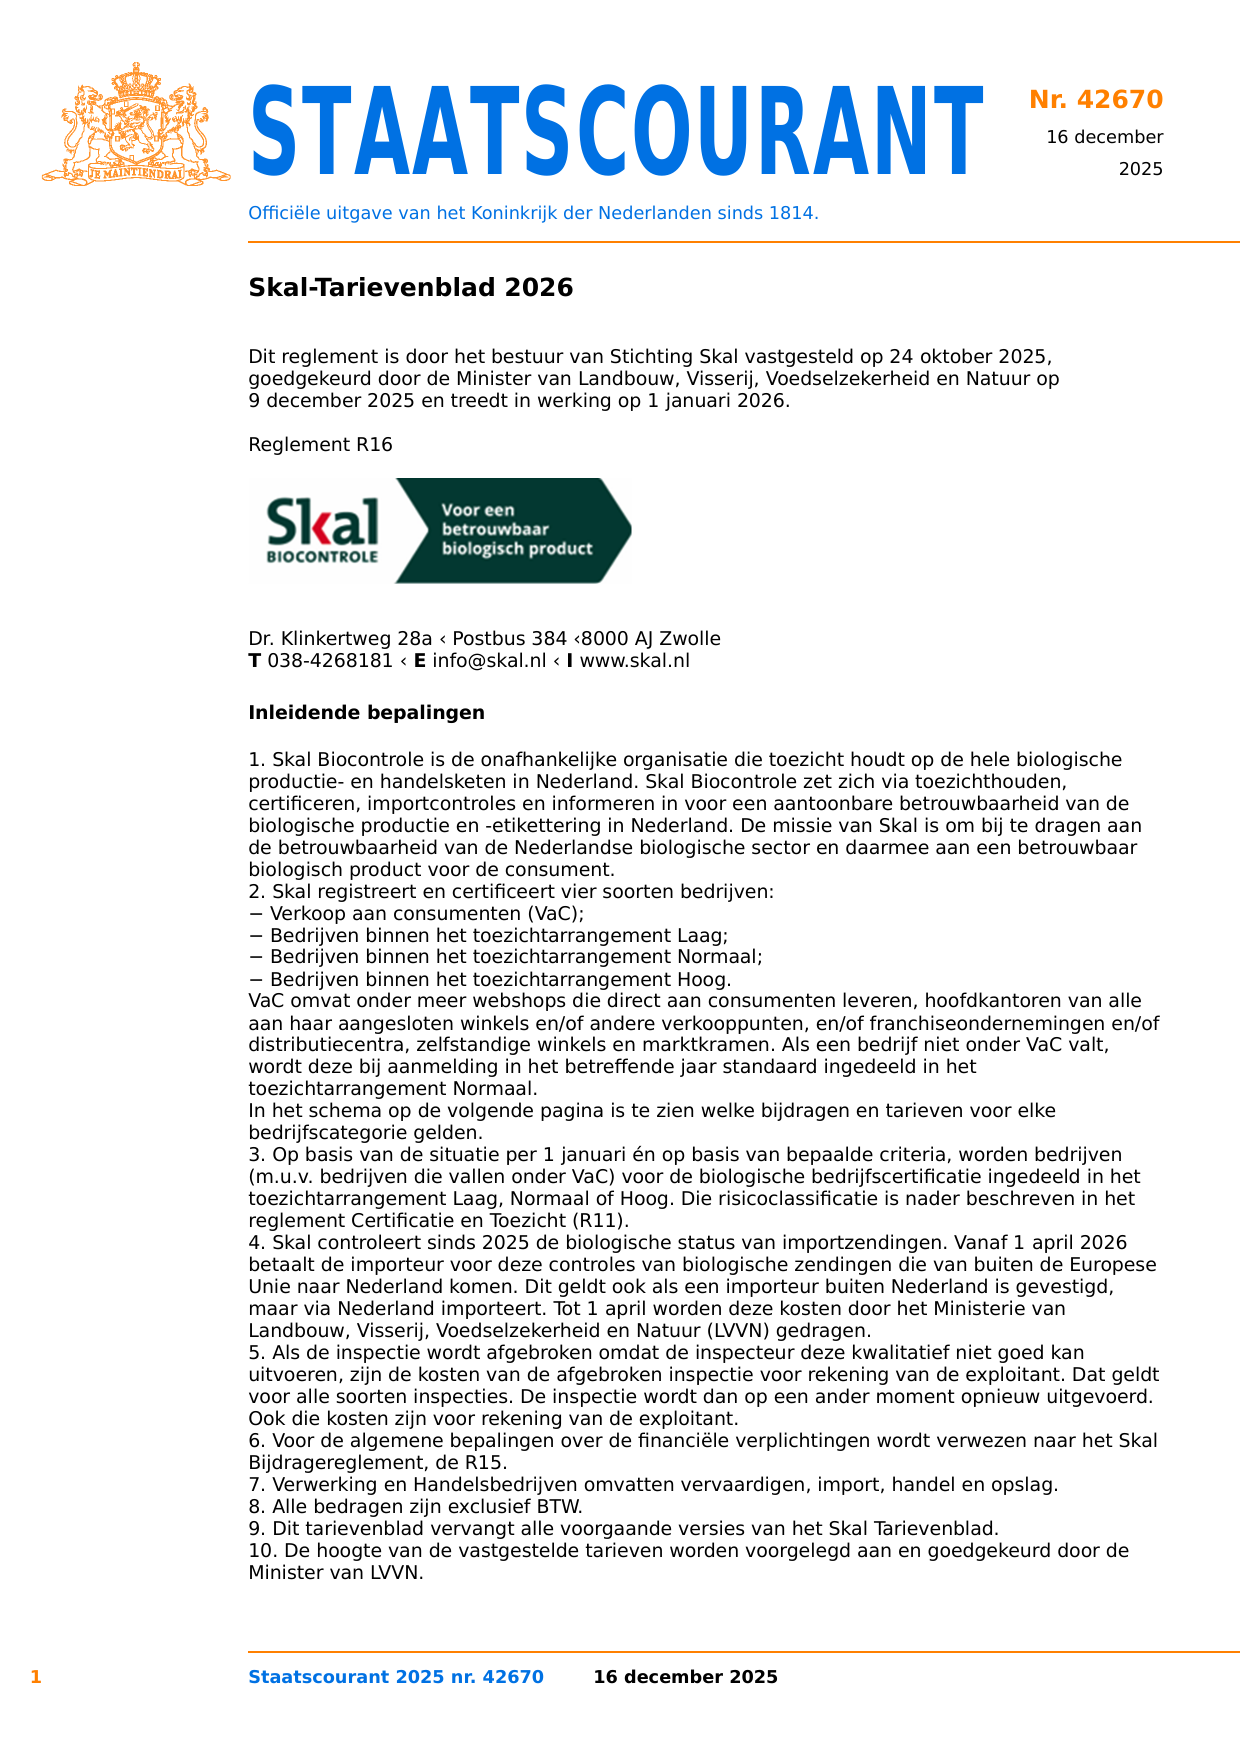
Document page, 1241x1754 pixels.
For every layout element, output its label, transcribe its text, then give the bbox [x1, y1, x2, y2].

table_cell 2025 [998, 153, 1240, 203]
text VaC omvat onder meer webshops die direct aan consumenten leveren, hoofdkantoren van alle aan haar aangesloten winkels en/of andere verkooppunten, en/of franchiseondernemingen en/of distributiecentra, zelfstandige winkels en marktkramen. Als een bedrijf niet onder VaC valt, wordt deze bij aanmelding in het betreffende jaar standaard ingedeeld in het toezichtarrangement Normaal. [248, 990, 1163, 1100]
text 9. Dit tarievenblad vervangt alle voorgaande versies van het Skal Tarievenblad. [248, 1518, 1163, 1540]
text Dit reglement is door het bestuur van Stichting Skal vastgesteld op 24 oktober 2025, goedgekeurd door de Minister van Landbouw, Visserij, Voedselzekerheid en Natuur op 9 december 2025 en treedt in werking op 1 januari 2026. [248, 346, 1163, 412]
text Reglement R16 [248, 434, 1163, 456]
picture [41, 62, 231, 186]
text 7. Verwerking en Handelsbedrijven omvatten vervaardigen, import, handel en opslag. [248, 1474, 1163, 1496]
table_cell 16 december [998, 121, 1240, 153]
text Dr. Klinkertweg 28a ‹ Postbus 384 ‹8000 AJ Zwolle [248, 628, 1163, 650]
text − Verkoop aan consumenten (VaC); [248, 902, 1163, 924]
text − Bedrijven binnen het toezichtarrangement Hoog. [248, 968, 1163, 990]
text − Bedrijven binnen het toezichtarrangement Normaal; [248, 946, 1163, 968]
table_cell Officiële uitgave van het Koninkrijk der Nederlanden sinds 1814. [248, 203, 1240, 241]
text 10. De hoogte van de vastgestelde tarieven worden voorgelegd aan en goedgekeurd door de Minister van LVVN. [248, 1540, 1163, 1584]
table_header STAATSCOURANT [248, 62, 998, 203]
text 1. Skal Biocontrole is de onafhankelijke organisatie die toezicht houdt op de hele biologische productie- en handelsketen in Nederland. Skal Biocontrole zet zich via toezichthouden, certificeren, importcontroles en informeren in voor een aantoonbare betrouwbaarheid van de biologische productie en -etikettering in Nederland. De missie van Skal is om bij te dragen aan de betrouwbaarheid van de Nederlandse biologische sector en daarmee aan een betrouwbaar biologisch product voor de consument. [248, 749, 1163, 881]
text T 038-4268181 ‹ E info@skal.nl ‹ I www.skal.nl [248, 650, 1163, 672]
text 5. Als de inspectie wordt afgebroken omdat de inspecteur deze kwalitatief niet goed kan uitvoeren, zijn de kosten van de afgebroken inspectie voor rekening van de exploitant. Dat geldt voor alle soorten inspecties. De inspectie wordt dan op een ander moment opnieuw uitgevoerd. Ook die kosten zijn voor rekening van de exploitant. [248, 1342, 1163, 1430]
text 6. Voor de algemene bepalingen over de financiële verplichtingen wordt verwezen naar het Skal Bijdragereglement, de R15. [248, 1430, 1163, 1474]
text 4. Skal controleert sinds 2025 de biologische status van importzendingen. Vanaf 1 april 2026 betaalt de importeur voor deze controles van biologische zendingen die van buiten de Europese Unie naar Nederland komen. Dit geldt ook als een importeur buiten Nederland is gevestigd, maar via Nederland importeert. Tot 1 april worden deze kosten door het Ministerie van Landbouw, Visserij, Voedselzekerheid en Natuur (LVVN) gedragen. [248, 1232, 1163, 1342]
subtitle Inleidende bepalingen [248, 702, 1163, 724]
picture [248, 477, 632, 584]
subtitle Skal-Tarievenblad 2026 [248, 273, 1163, 302]
table_header Nr. 42670 [998, 62, 1240, 121]
text 2. Skal registreert en certificeert vier soorten bedrijven: [248, 881, 1163, 902]
table_header [25, 62, 248, 241]
text In het schema op de volgende pagina is te zien welke bijdragen en tarieven voor elke bedrijfscategorie gelden. [248, 1100, 1163, 1144]
text 8. Alle bedragen zijn exclusief BTW. [248, 1496, 1163, 1518]
text − Bedrijven binnen het toezichtarrangement Laag; [248, 924, 1163, 946]
text 3. Op basis van de situatie per 1 januari én op basis van bepaalde criteria, worden bedrijven (m.u.v. bedrijven die vallen onder VaC) voor de biologische bedrijfscertificatie ingedeeld in het toezichtarrangement Laag, Normaal of Hoog. Die risicoclassificatie is nader beschreven in het reglement Certificatie en Toezicht (R11). [248, 1144, 1163, 1232]
